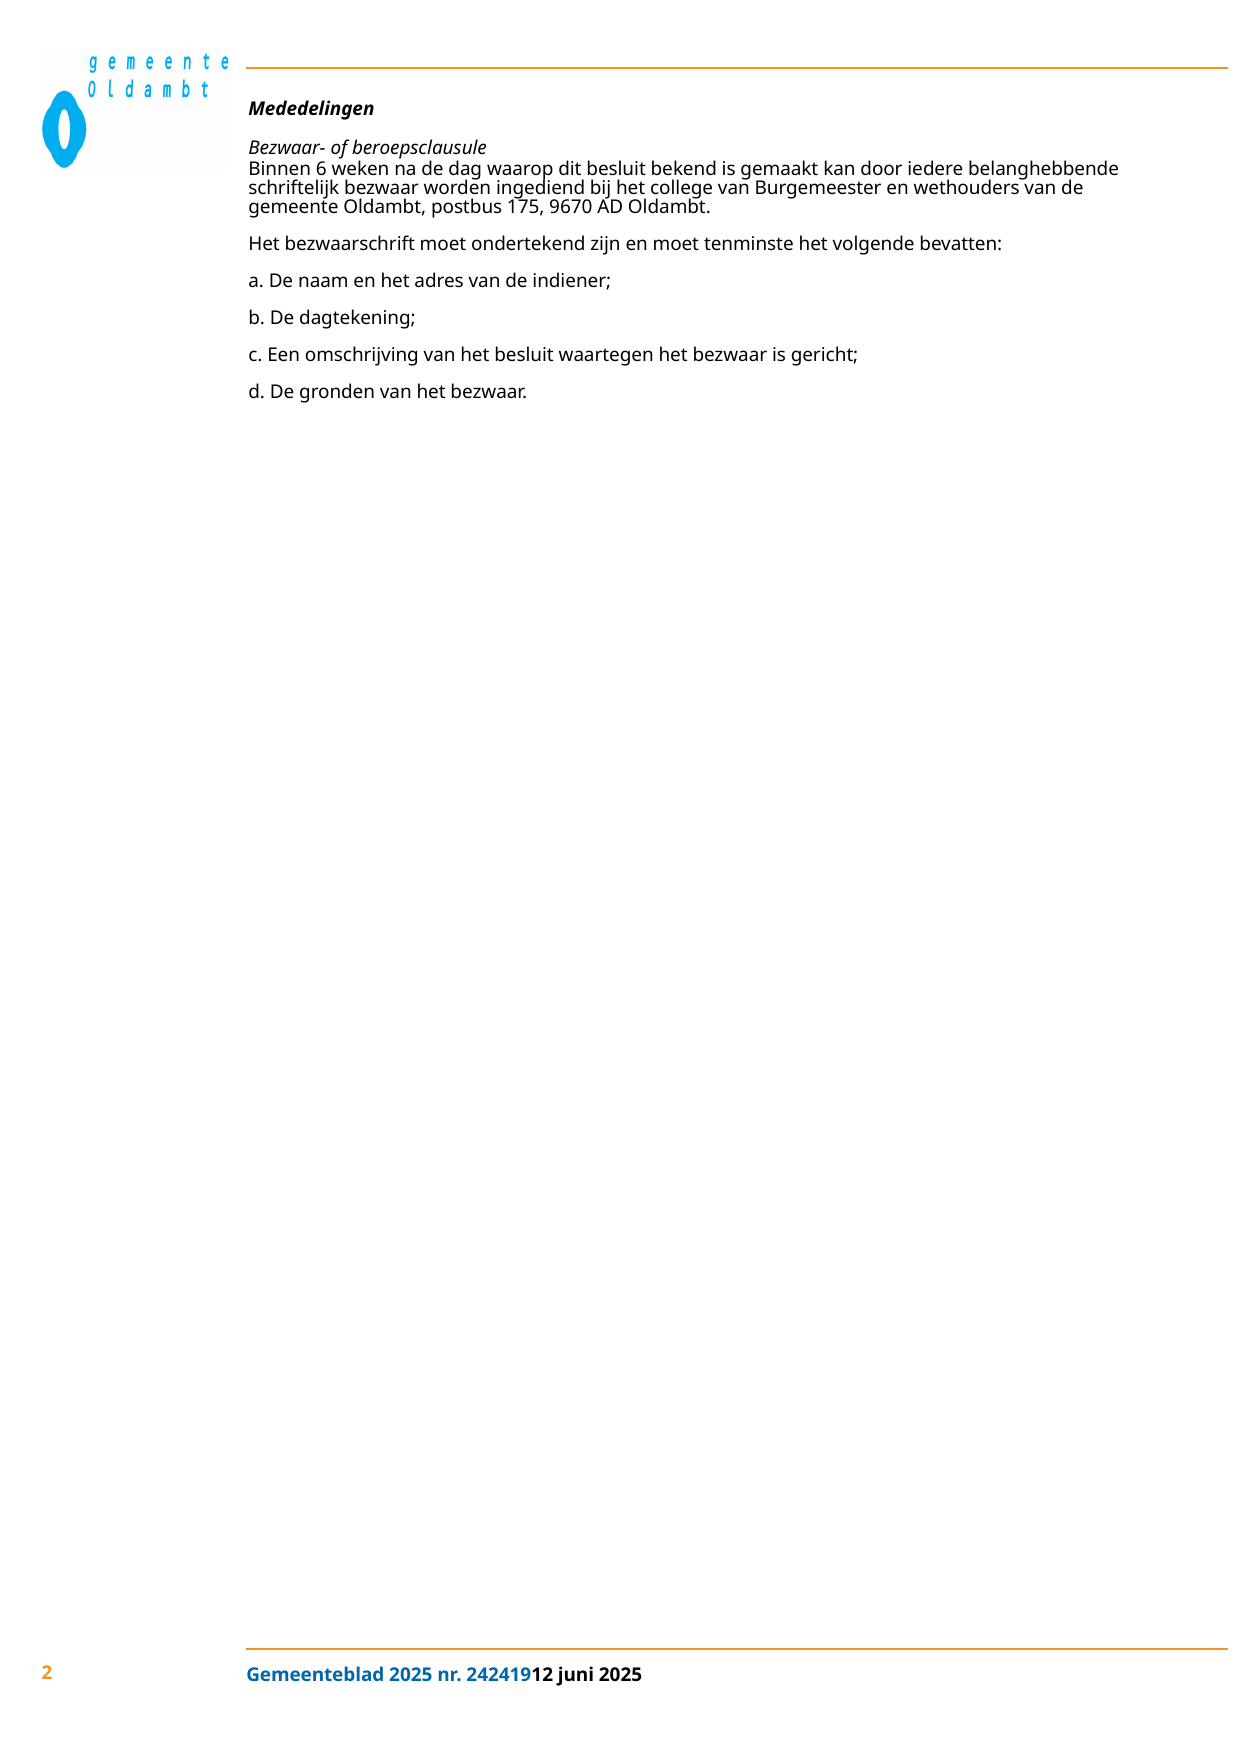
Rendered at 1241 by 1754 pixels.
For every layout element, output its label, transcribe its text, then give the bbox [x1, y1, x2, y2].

text a. De naam en het adres van de indiener; [248, 272, 1152, 292]
text Bezwaar- of beroepsclausule [248, 134, 1152, 160]
text Binnen 6 weken na de dag waarop dit besluit bekend is gemaakt kan door iedere belanghebbende schriftelijk bezwaar worden ingediend bij het college van Burgemeester en wethouders van de gemeente Oldambt, postbus 175, 9670 AD Oldambt. [248, 160, 1152, 218]
picture [41, 47, 231, 172]
text Mededelingen [248, 95, 1152, 121]
text c. Een omschrijving van het besluit waartegen het bezwaar is gericht; [248, 346, 1152, 366]
text b. De dagtekening; [248, 309, 1152, 328]
text Het bezwaarschrift moet ondertekend zijn en moet tenminste het volgende bevatten: [248, 235, 1152, 254]
text d. De gronden van het bezwaar. [248, 383, 1152, 402]
